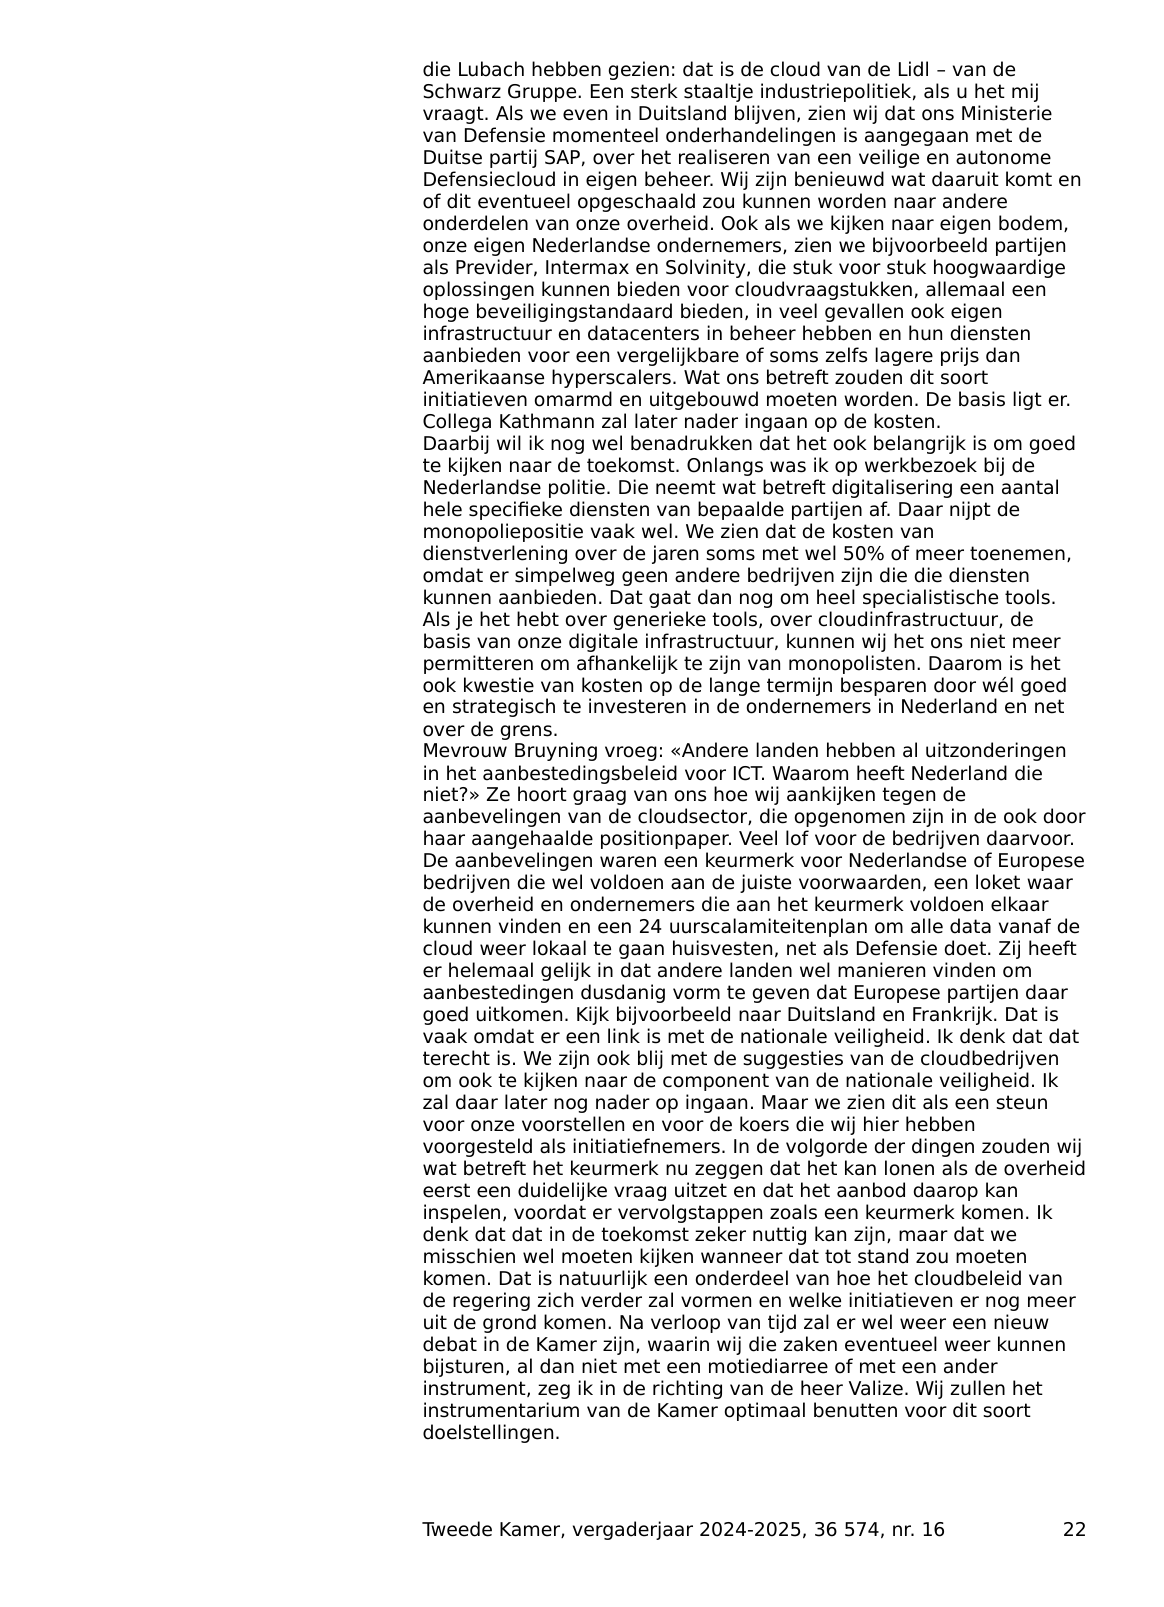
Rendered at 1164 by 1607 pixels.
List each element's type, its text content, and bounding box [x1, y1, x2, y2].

text Mevrouw Bruyning vroeg: «Andere landen hebben al uitzonderingen in het aanbestedingsbeleid voor ICT. Waarom heeft Nederland die niet?» Ze hoort graag van ons hoe wij aankijken tegen de aanbevelingen van de cloudsector, die opgenomen zijn in de ook door haar aangehaalde positionpaper. Veel lof voor de bedrijven daarvoor. De aanbevelingen waren een keurmerk voor Nederlandse of Europese bedrijven die wel voldoen aan de juiste voorwaarden, een loket waar de overheid en ondernemers die aan het keurmerk voldoen elkaar kunnen vinden en een 24 uurscalamiteitenplan om alle data vanaf de cloud weer lokaal te gaan huisvesten, net als Defensie doet. Zij heeft er helemaal gelijk in dat andere landen wel manieren vinden om aanbestedingen dusdanig vorm te geven dat Europese partijen daar goed uitkomen. Kijk bijvoorbeeld naar Duitsland en Frankrijk. Dat is vaak omdat er een link is met de nationale veiligheid. Ik denk dat dat terecht is. We zijn ook blij met de suggesties van de cloudbedrijven om ook te kijken naar de component van de nationale veiligheid. Ik zal daar later nog nader op ingaan. Maar we zien dit als een steun voor onze voorstellen en voor de koers die wij hier hebben voorgesteld als initiatiefnemers. In de volgorde der dingen zouden wij wat betreft het keurmerk nu zeggen dat het kan lonen als de overheid eerst een duidelijke vraag uitzet en dat het aanbod daarop kan inspelen, voordat er vervolgstappen zoals een keurmerk komen. Ik denk dat dat in de toekomst zeker nuttig kan zijn, maar dat we misschien wel moeten kijken wanneer dat tot stand zou moeten komen. Dat is natuurlijk een onderdeel van hoe het cloudbeleid van de regering zich verder zal vormen en welke initiatieven er nog meer uit de grond komen. Na verloop van tijd zal er wel weer een nieuw debat in de Kamer zijn, waarin wij die zaken eventueel weer kunnen bijsturen, al dan niet met een motiediarree of met een ander instrument, zeg ik in de richting van de heer Valize. Wij zullen het instrumentarium van de Kamer optimaal benutten voor dit soort doelstellingen. [422, 740, 1087, 1444]
text die Lubach hebben gezien: dat is de cloud van de Lidl – van de Schwarz Gruppe. Een sterk staaltje industriepolitiek, als u het mij vraagt. Als we even in Duitsland blijven, zien wij dat ons Ministerie van Defensie momenteel onderhandelingen is aangegaan met de Duitse partij SAP, over het realiseren van een veilige en autonome Defensiecloud in eigen beheer. Wij zijn benieuwd wat daaruit komt en of dit eventueel opgeschaald zou kunnen worden naar andere onderdelen van onze overheid. Ook als we kijken naar eigen bodem, onze eigen Nederlandse ondernemers, zien we bijvoorbeeld partijen als Previder, Intermax en Solvinity, die stuk voor stuk hoogwaardige oplossingen kunnen bieden voor cloudvraagstukken, allemaal een hoge beveiligingstandaard bieden, in veel gevallen ook eigen infrastructuur en datacenters in beheer hebben en hun diensten aanbieden voor een vergelijkbare of soms zelfs lagere prijs dan Amerikaanse hyperscalers. Wat ons betreft zouden dit soort initiatieven omarmd en uitgebouwd moeten worden. De basis ligt er. Collega Kathmann zal later nader ingaan op de kosten. [422, 59, 1087, 433]
text Daarbij wil ik nog wel benadrukken dat het ook belangrijk is om goed te kijken naar de toekomst. Onlangs was ik op werkbezoek bij de Nederlandse politie. Die neemt wat betreft digitalisering een aantal hele specifieke diensten van bepaalde partijen af. Daar nijpt de monopoliepositie vaak wel. We zien dat de kosten van dienstverlening over de jaren soms met wel 50% of meer toenemen, omdat er simpelweg geen andere bedrijven zijn die die diensten kunnen aanbieden. Dat gaat dan nog om heel specialistische tools. Als je het hebt over generieke tools, over cloudinfrastructuur, de basis van onze digitale infrastructuur, kunnen wij het ons niet meer permitteren om afhankelijk te zijn van monopolisten. Daarom is het ook kwestie van kosten op de lange termijn besparen door wél goed en strategisch te investeren in de ondernemers in Nederland en net over de grens. [422, 433, 1087, 740]
